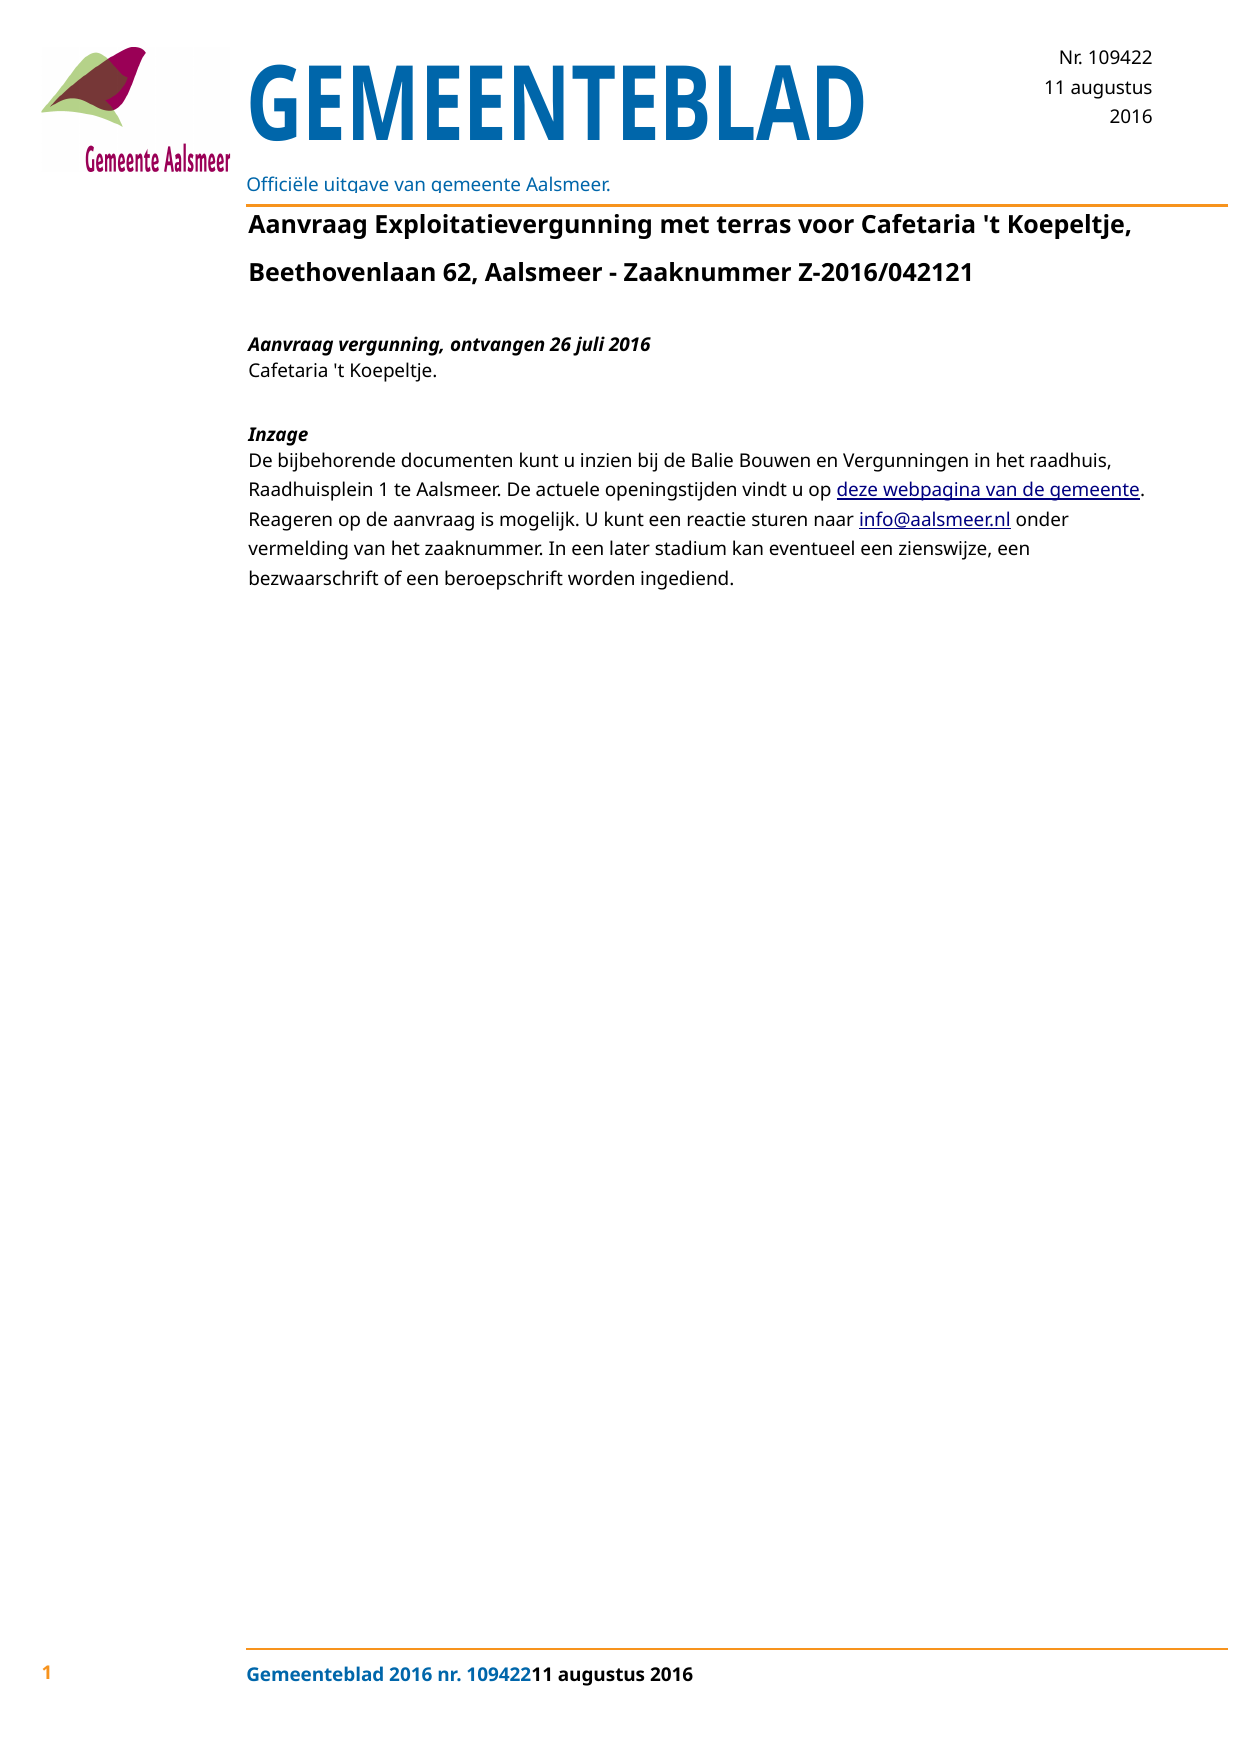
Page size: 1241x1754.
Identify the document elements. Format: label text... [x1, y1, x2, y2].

text Aanvraag Exploitatievergunning met terras voor Cafetaria 't Koepeltje, Beethovenlaan 62, Aalsmeer - Zaaknummer Z-2016/042121 [248, 207, 1152, 288]
text De bijbehorende documenten kunt u inzien bij de Balie Bouwen en Vergunningen in het raadhuis, Raadhuisplein 1 te Aalsmeer. De actuele openingstijden vindt u op deze webpagina van de gemeente. Reageren op de aanvraag is mogelijk. U kunt een reactie sturen naar info@aalsmeer.nl onder vermelding van het zaaknummer. In een later stadium kan eventueel een zienswijze, een bezwaarschrift of een beroepschrift worden ingediend. [248, 447, 1152, 591]
text Cafetaria 't Koepeltje. [248, 357, 1152, 383]
text Aanvraag vergunning, ontvangen 26 juli 2016 [248, 331, 1152, 357]
text ​ [248, 616, 1152, 641]
text Inzage [248, 421, 1152, 447]
picture [41, 47, 231, 172]
